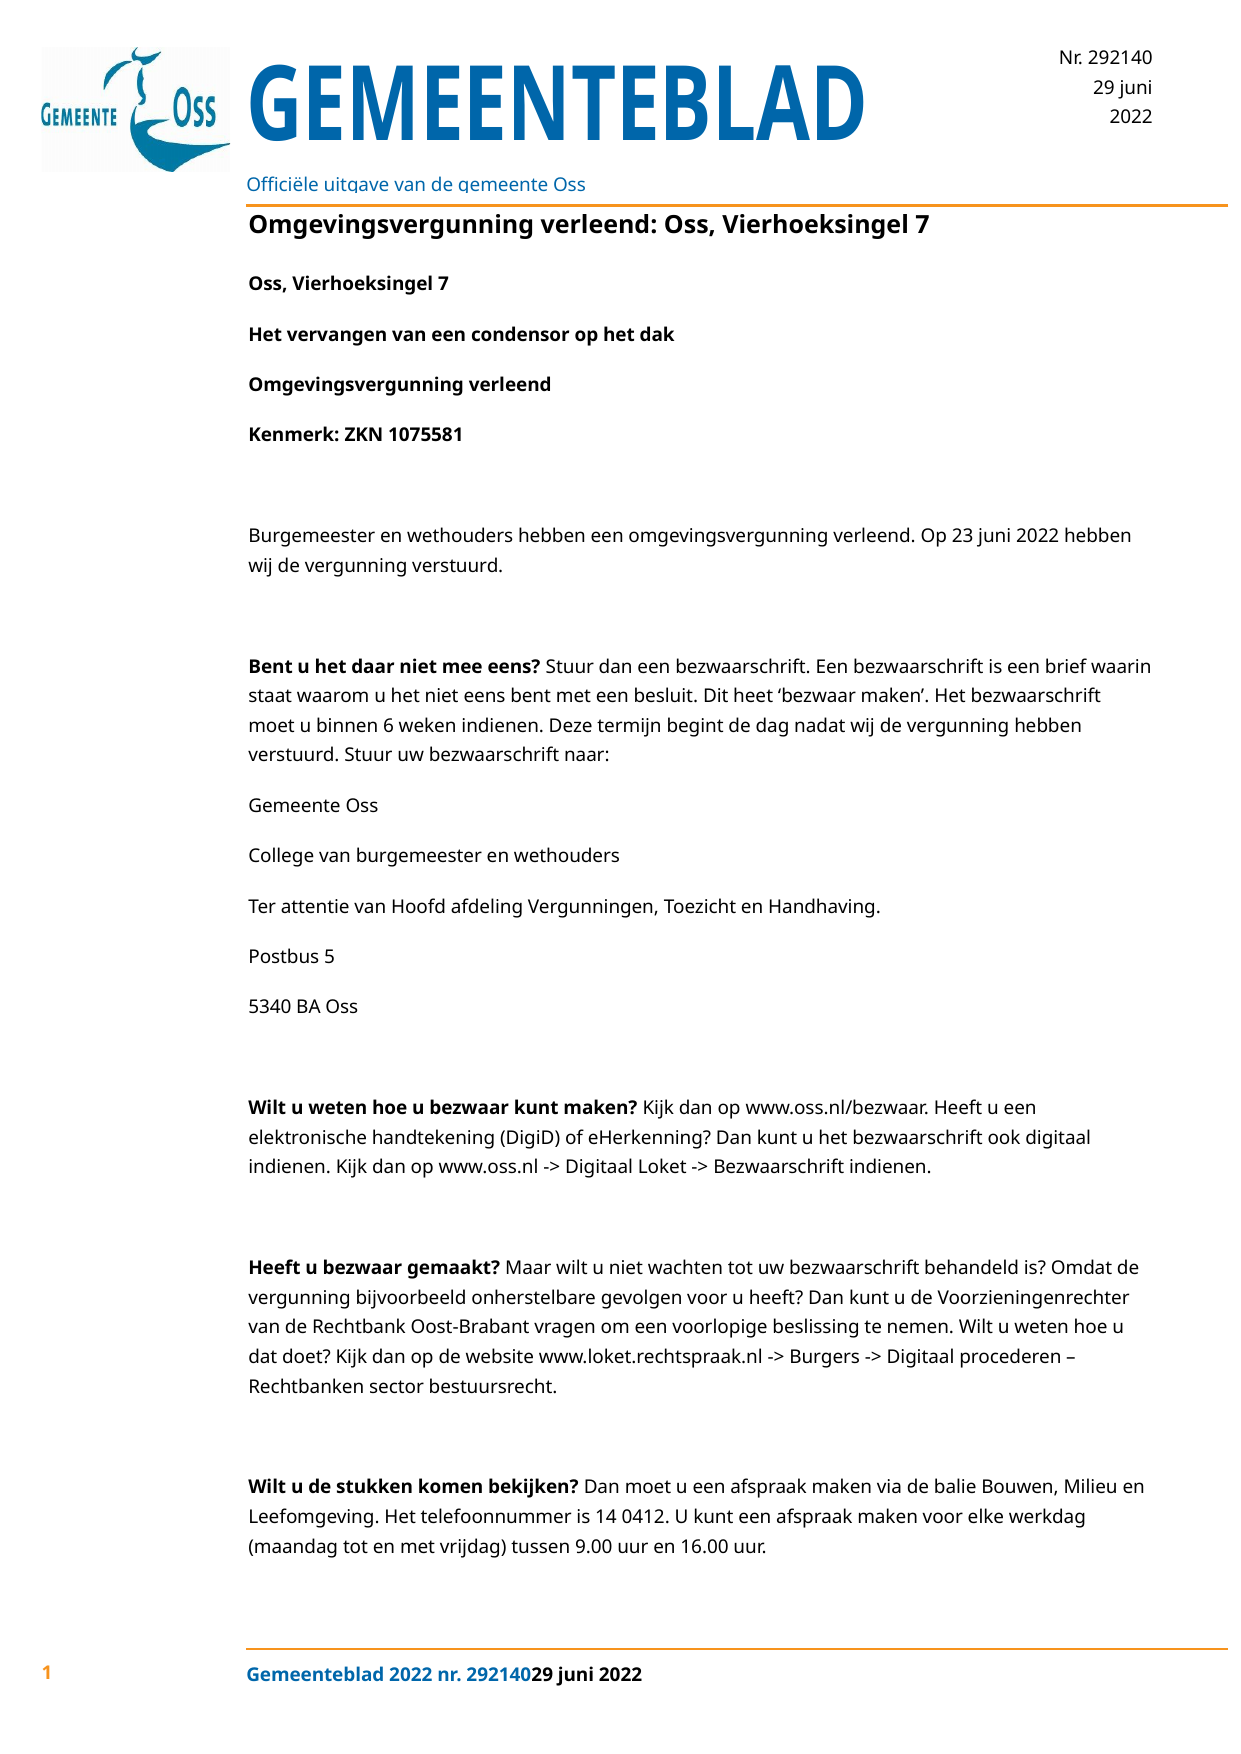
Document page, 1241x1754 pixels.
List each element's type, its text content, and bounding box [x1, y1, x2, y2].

text Heeft u bezwaar gemaakt? Maar wilt u niet wachten tot uw bezwaarschrift behandeld is? Omdat de vergunning bijvoorbeeld onherstelbare gevolgen voor u heeft? Dan kunt u de Voorzieningenrechter van de Rechtbank Oost-Brabant vragen om een voorlopige beslissing te nemen. Wilt u weten hoe u dat doet? Kijk dan op de website www.loket.rechtspraak.nl -> Burgers -> Digitaal procederen – Rechtbanken sector bestuursrecht. [248, 1254, 1152, 1398]
text Wilt u weten hoe u bezwaar kunt maken? Kijk dan op www.oss.nl/bezwaar. Heeft u een elektronische handtekening (DigiD) of eHerkenning? Dan kunt u het bezwaarschrift ook digitaal indienen. Kijk dan op www.oss.nl -> Digitaal Loket -> Bezwaarschrift indienen. [248, 1094, 1152, 1179]
text Omgevingsvergunning verleend [248, 371, 1152, 397]
picture [41, 47, 231, 172]
text Wilt u de stukken komen bekijken? Dan moet u een afspraak maken via de balie Bouwen, Milieu en Leefomgeving. Het telefoonnummer is 14 0412. U kunt een afspraak maken voor elke werkdag (maandag tot en met vrijdag) tussen 9.00 uur en 16.00 uur. [248, 1474, 1152, 1558]
text Kenmerk: ZKN 1075581 [248, 422, 1152, 447]
text Bent u het daar niet mee eens? Stuur dan een bezwaarschrift. Een bezwaarschrift is een brief waarin staat waarom u het niet eens bent met een besluit. Dit heet ‘bezwaar maken’. Het bezwaarschrift moet u binnen 6 weken indienen. Deze termijn begint de dag nadat wij de vergunning hebben verstuurd. Stuur uw bezwaarschrift naar: [248, 653, 1152, 767]
text Gemeente Oss [248, 792, 1152, 818]
text Burgemeester en wethouders hebben een omgevingsvergunning verleend. Op 23 juni 2022 hebben wij de vergunning verstuurd. [248, 522, 1152, 578]
text 5340 BA Oss [248, 994, 1152, 1019]
text College van burgemeester en wethouders [248, 842, 1152, 868]
text Omgevingsvergunning verleend: Oss, Vierhoeksingel 7 [248, 207, 1152, 241]
text Postbus 5 [248, 943, 1152, 969]
text Het vervangen van een condensor op het dak [248, 321, 1152, 346]
text Oss, Vierhoeksingel 7 [248, 270, 1152, 296]
text Ter attentie van Hoofd afdeling Vergunningen, Toezicht en Handhaving. [248, 893, 1152, 918]
